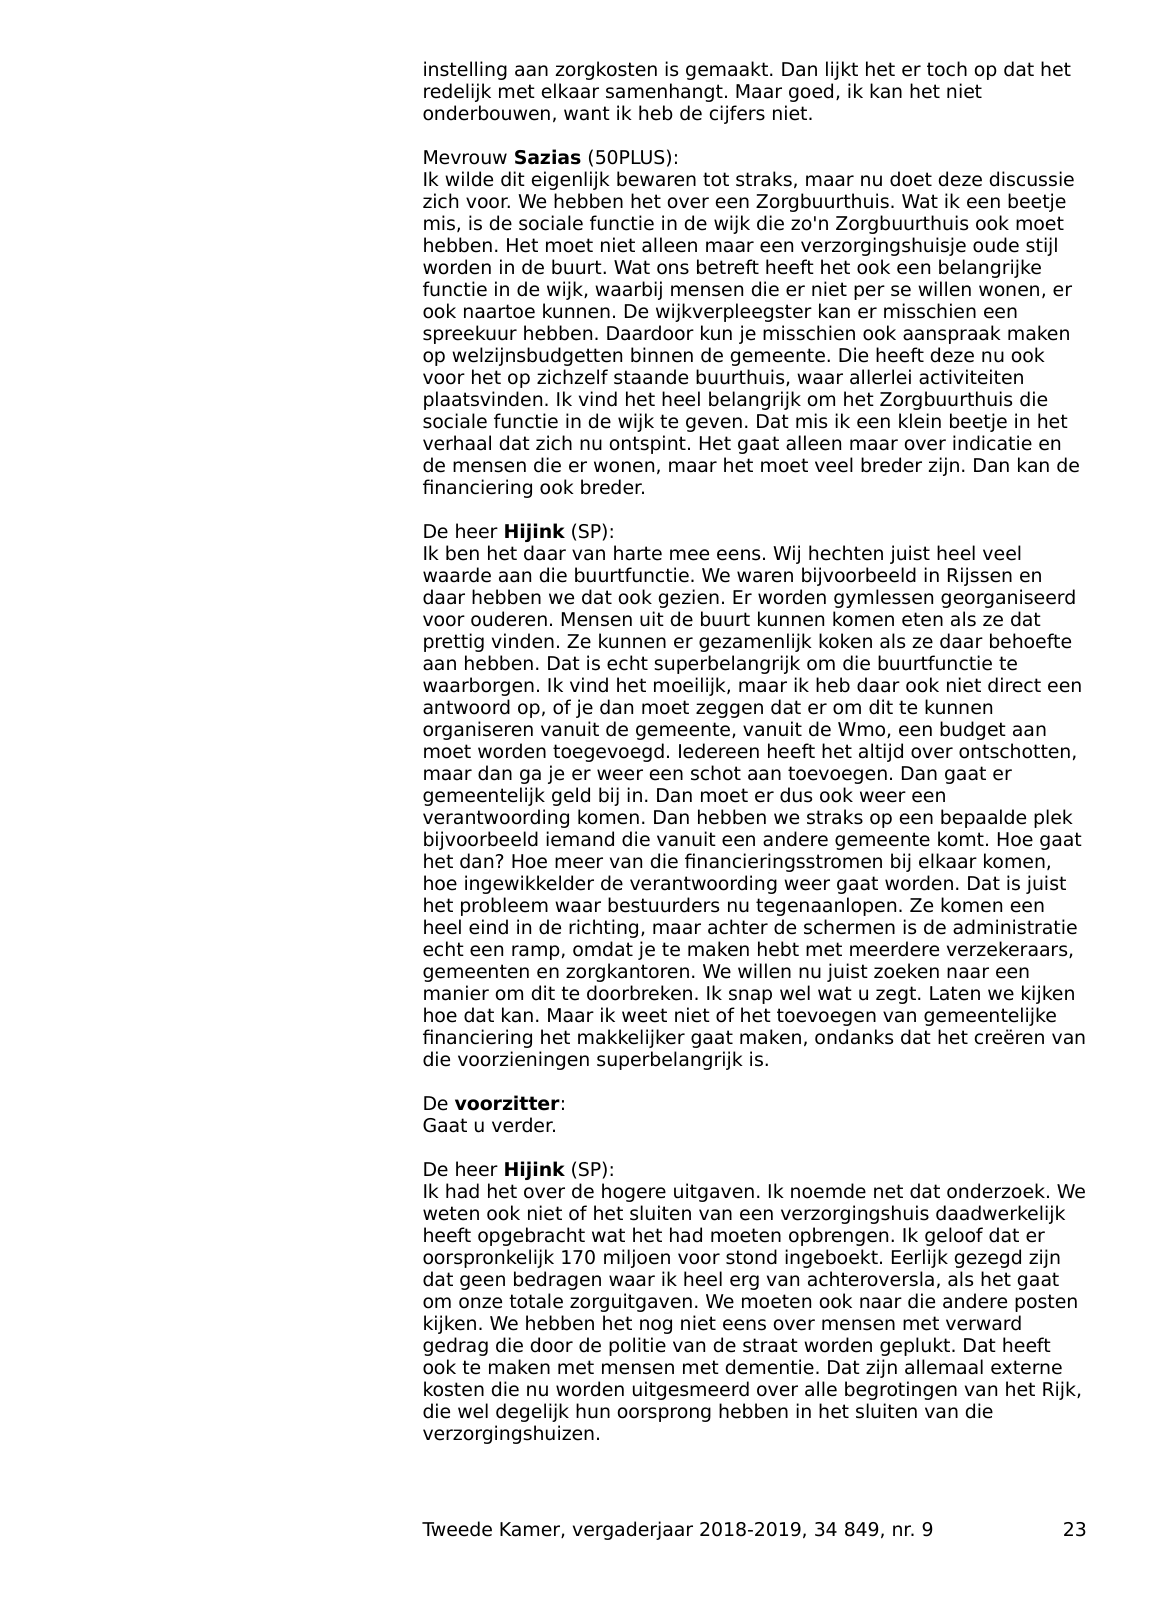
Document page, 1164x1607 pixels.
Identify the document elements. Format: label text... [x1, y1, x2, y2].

text De heer Hijink (SP): [422, 521, 1087, 543]
text Gaat u verder. [422, 1115, 1087, 1137]
text Mevrouw Sazias (50PLUS): [422, 147, 1087, 169]
text Ik wilde dit eigenlijk bewaren tot straks, maar nu doet deze discussie zich voor. We hebben het over een Zorgbuurthuis. Wat ik een beetje mis, is de sociale functie in de wijk die zo'n Zorgbuurthuis ook moet hebben. Het moet niet alleen maar een verzorgingshuisje oude stijl worden in de buurt. Wat ons betreft heeft het ook een belangrijke functie in de wijk, waarbij mensen die er niet per se willen wonen, er ook naartoe kunnen. De wijkverpleegster kan er misschien een spreekuur hebben. Daardoor kun je misschien ook aanspraak maken op welzijnsbudgetten binnen de gemeente. Die heeft deze nu ook voor het op zichzelf staande buurthuis, waar allerlei activiteiten plaatsvinden. Ik vind het heel belangrijk om het Zorgbuurthuis die sociale functie in de wijk te geven. Dat mis ik een klein beetje in het verhaal dat zich nu ontspint. Het gaat alleen maar over indicatie en de mensen die er wonen, maar het moet veel breder zijn. Dan kan de financiering ook breder. [422, 169, 1087, 499]
text Ik had het over de hogere uitgaven. Ik noemde net dat onderzoek. We weten ook niet of het sluiten van een verzorgingshuis daadwerkelijk heeft opgebracht wat het had moeten opbrengen. Ik geloof dat er oorspronkelijk 170 miljoen voor stond ingeboekt. Eerlijk gezegd zijn dat geen bedragen waar ik heel erg van achteroversla, als het gaat om onze totale zorguitgaven. We moeten ook naar die andere posten kijken. We hebben het nog niet eens over mensen met verward gedrag die door de politie van de straat worden geplukt. Dat heeft ook te maken met mensen met dementie. Dat zijn allemaal externe kosten die nu worden uitgesmeerd over alle begrotingen van het Rijk, die wel degelijk hun oorsprong hebben in het sluiten van die verzorgingshuizen. [422, 1181, 1087, 1444]
text De voorzitter: [422, 1093, 1087, 1115]
text Ik ben het daar van harte mee eens. Wij hechten juist heel veel waarde aan die buurtfunctie. We waren bijvoorbeeld in Rijssen en daar hebben we dat ook gezien. Er worden gymlessen georganiseerd voor ouderen. Mensen uit de buurt kunnen komen eten als ze dat prettig vinden. Ze kunnen er gezamenlijk koken als ze daar behoefte aan hebben. Dat is echt superbelangrijk om die buurtfunctie te waarborgen. Ik vind het moeilijk, maar ik heb daar ook niet direct een antwoord op, of je dan moet zeggen dat er om dit te kunnen organiseren vanuit de gemeente, vanuit de Wmo, een budget aan moet worden toegevoegd. Iedereen heeft het altijd over ontschotten, maar dan ga je er weer een schot aan toevoegen. Dan gaat er gemeentelijk geld bij in. Dan moet er dus ook weer een verantwoording komen. Dan hebben we straks op een bepaalde plek bijvoorbeeld iemand die vanuit een andere gemeente komt. Hoe gaat het dan? Hoe meer van die financieringsstromen bij elkaar komen, hoe ingewikkelder de verantwoording weer gaat worden. Dat is juist het probleem waar bestuurders nu tegenaanlopen. Ze komen een heel eind in de richting, maar achter de schermen is de administratie echt een ramp, omdat je te maken hebt met meerdere verzekeraars, gemeenten en zorgkantoren. We willen nu juist zoeken naar een manier om dit te doorbreken. Ik snap wel wat u zegt. Laten we kijken hoe dat kan. Maar ik weet niet of het toevoegen van gemeentelijke financiering het makkelijker gaat maken, ondanks dat het creëren van die voorzieningen superbelangrijk is. [422, 543, 1087, 1071]
text instelling aan zorgkosten is gemaakt. Dan lijkt het er toch op dat het redelijk met elkaar samenhangt. Maar goed, ik kan het niet onderbouwen, want ik heb de cijfers niet. [422, 59, 1087, 125]
text De heer Hijink (SP): [422, 1159, 1087, 1181]
